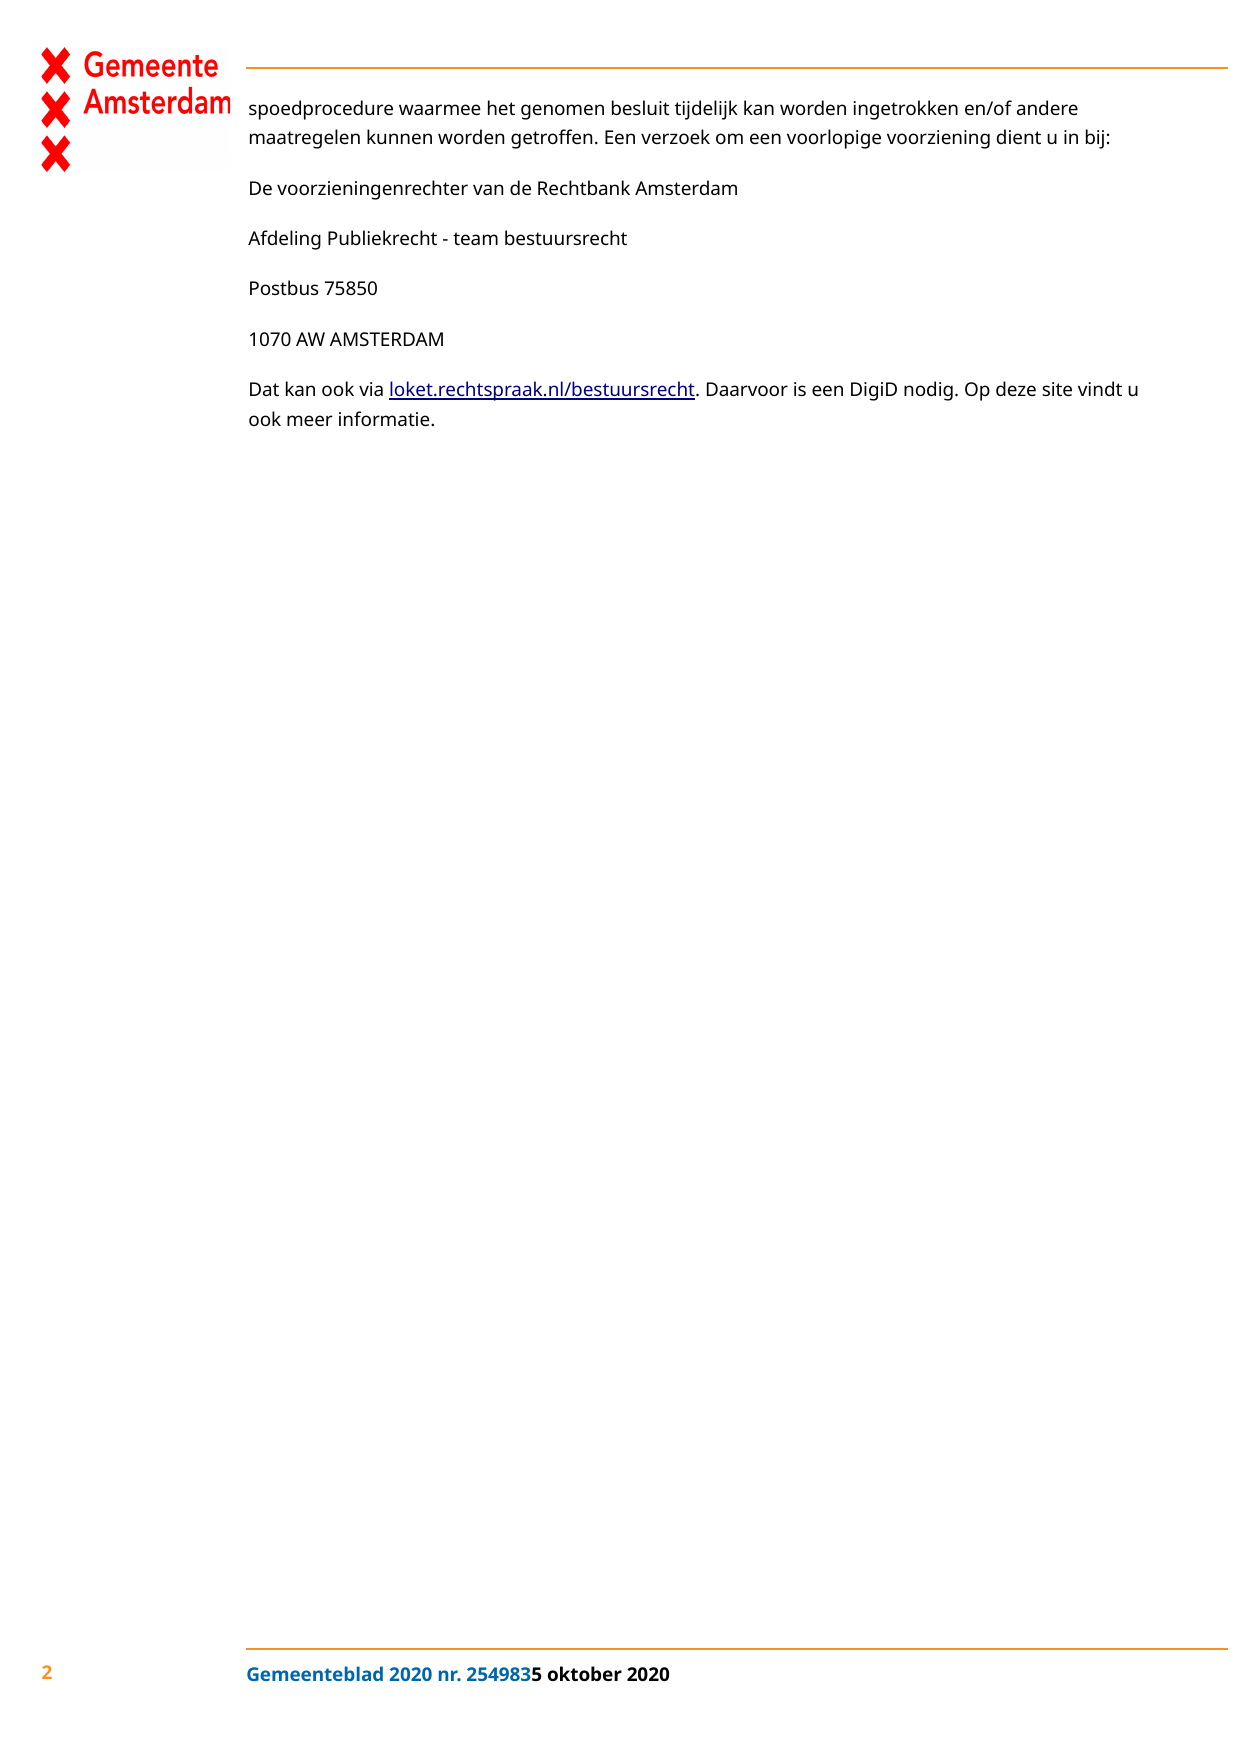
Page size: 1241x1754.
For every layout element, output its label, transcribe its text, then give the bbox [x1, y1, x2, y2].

text spoedprocedure waarmee het genomen besluit tijdelijk kan worden ingetrokken en/of andere maatregelen kunnen worden getroffen. Een verzoek om een voorlopige voorziening dient u in bij: [248, 95, 1152, 150]
picture [41, 47, 231, 172]
text Afdeling Publiekrecht - team bestuursrecht [248, 225, 1152, 251]
text De voorzieningenrechter van de Rechtbank Amsterdam [248, 175, 1152, 201]
text 1070 AW AMSTERDAM [248, 326, 1152, 352]
text Dat kan ook via loket.rechtspraak.nl/bestuursrecht. Daarvoor is een DigiD nodig. Op deze site vindt u ook meer informatie. [248, 376, 1152, 432]
text Postbus 75850 [248, 276, 1152, 301]
